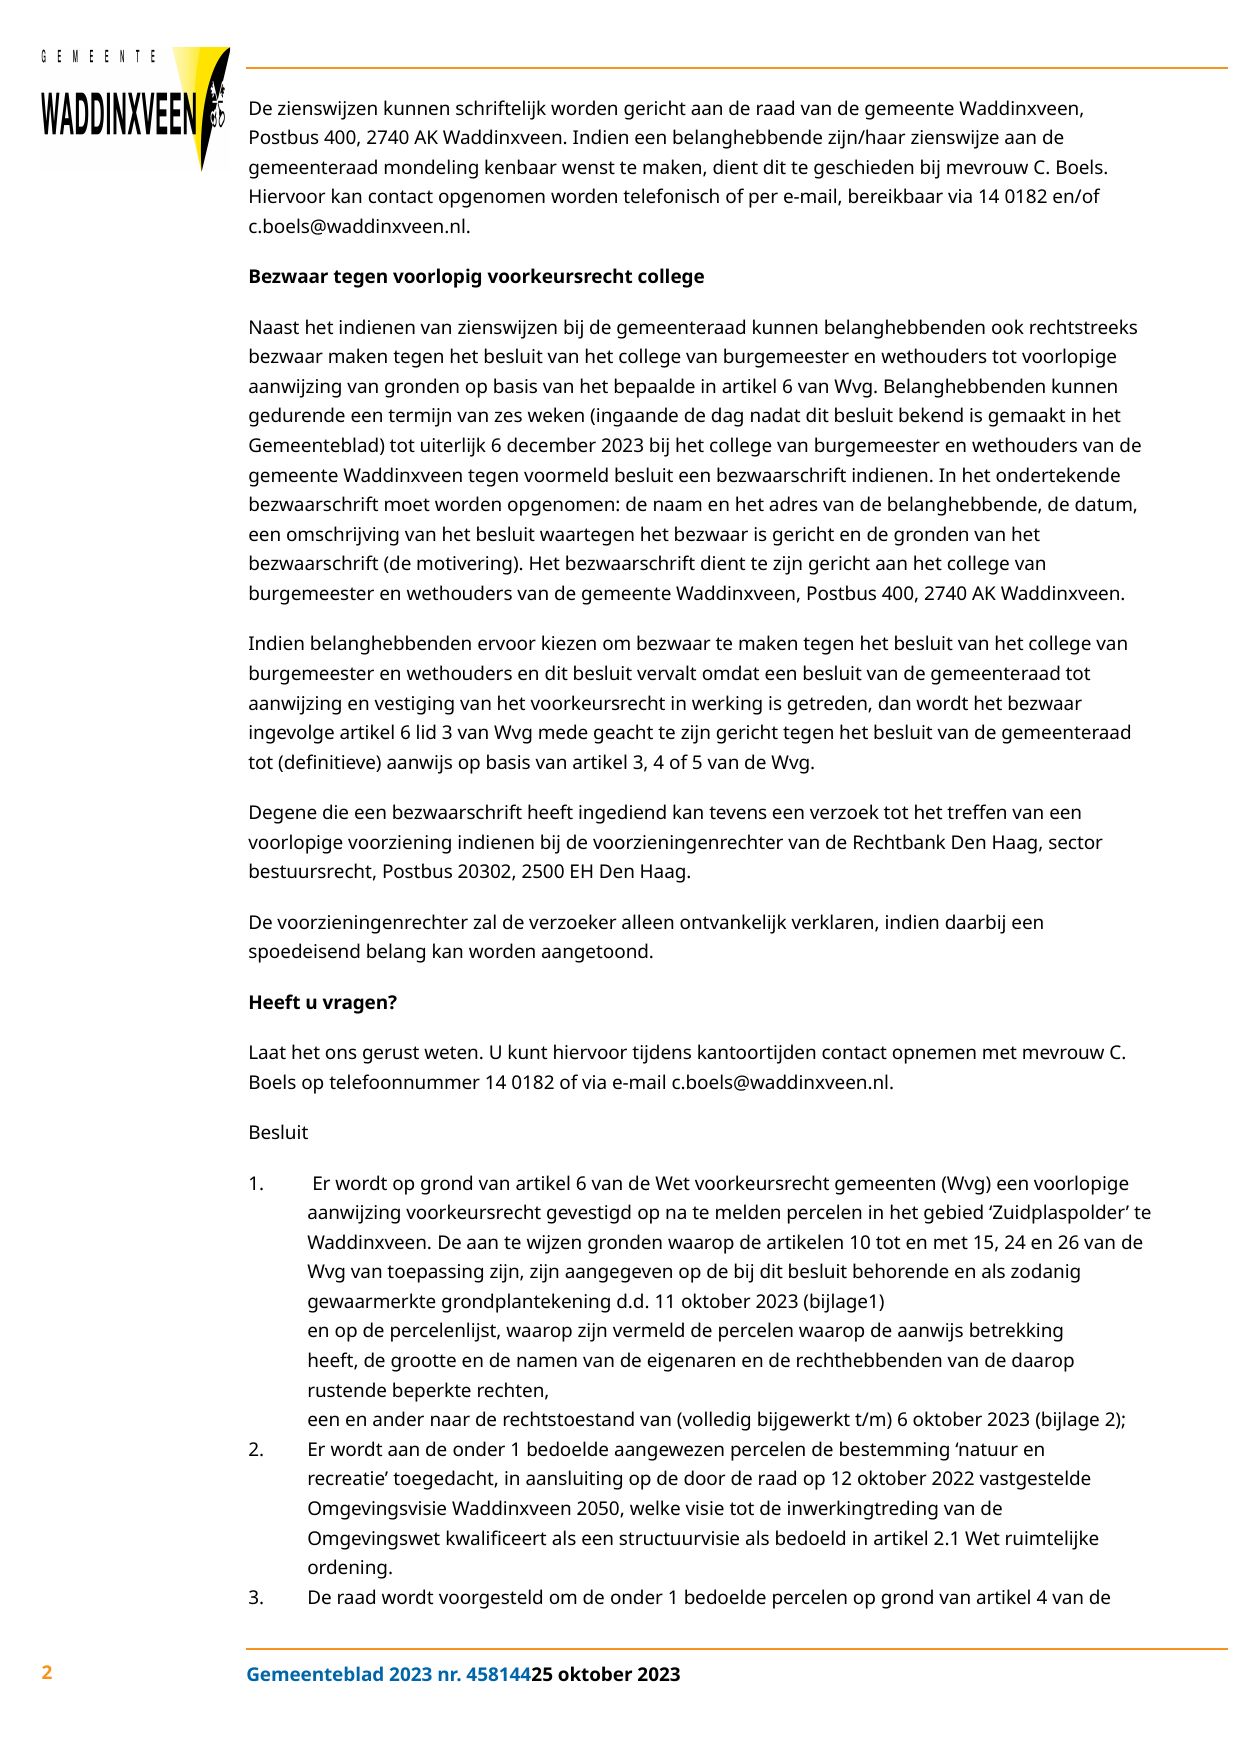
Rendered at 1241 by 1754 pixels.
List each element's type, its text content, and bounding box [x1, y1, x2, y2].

list Er wordt op grond van artikel 6 van de Wet voorkeursrecht gemeenten (Wvg) een voorlopige aanwijzing voorkeursrecht gevestigd op na te melden percelen in het gebied ‘Zuidplaspolder’ te Waddinxveen. De aan te wijzen gronden waarop de artikelen 10 tot en met 15, 24 en 26 van de Wvg van toepassing zijn, zijn aangegeven op de bij dit besluit behorende en als zodanig gewaarmerkte grondplantekening d.d. 11 oktober 2023 (bijlage1) en op de percelenlijst, waarop zijn vermeld de percelen waarop de aanwijs betrekking heeft, de grootte en de namen van de eigenaren en de rechthebbenden van de daarop rustende beperkte rechten, een en ander naar de rechtstoestand van (volledig bijgewerkt t/m) 6 oktober 2023 (bijlage 2); [248, 1170, 1152, 1432]
text Degene die een bezwaarschrift heeft ingediend kan tevens een verzoek tot het treffen van een voorlopige voorziening indienen bij de voorzieningenrechter van de Rechtbank Den Haag, sector bestuursrecht, Postbus 20302, 2500 EH Den Haag. [248, 799, 1152, 884]
list De raad wordt voorgesteld om de onder 1 bedoelde percelen op grond van artikel 4 van de [248, 1584, 1152, 1610]
text Besluit [248, 1119, 1152, 1145]
text Indien belanghebbenden ervoor kiezen om bezwaar te maken tegen het besluit van het college van burgemeester en wethouders en dit besluit vervalt omdat een besluit van de gemeenteraad tot aanwijzing en vestiging van het voorkeursrecht in werking is getreden, dan wordt het bezwaar ingevolge artikel 6 lid 3 van Wvg mede geacht te zijn gericht tegen het besluit van de gemeenteraad tot (definitieve) aanwijs op basis van artikel 3, 4 of 5 van de Wvg. [248, 631, 1152, 775]
text Heeft u vragen? [248, 989, 1152, 1015]
text Naast het indienen van zienswijzen bij de gemeenteraad kunnen belanghebbenden ook rechtstreeks bezwaar maken tegen het besluit van het college van burgemeester en wethouders tot voorlopige aanwijzing van gronden op basis van het bepaalde in artikel 6 van Wvg. Belanghebbenden kunnen gedurende een termijn van zes weken (ingaande de dag nadat dit besluit bekend is gemaakt in het Gemeenteblad) tot uiterlijk 6 december 2023 bij het college van burgemeester en wethouders van de gemeente Waddinxveen tegen voormeld besluit een bezwaarschrift indienen. In het ondertekende bezwaarschrift moet worden opgenomen: de naam en het adres van de belanghebbende, de datum, een omschrijving van het besluit waartegen het bezwaar is gericht en de gronden van het bezwaarschrift (de motivering). Het bezwaarschrift dient te zijn gericht aan het college van burgemeester en wethouders van de gemeente Waddinxveen, Postbus 400, 2740 AK Waddinxveen. [248, 314, 1152, 606]
text De zienswijzen kunnen schriftelijk worden gericht aan de raad van de gemeente Waddinxveen, Postbus 400, 2740 AK Waddinxveen. Indien een belanghebbende zijn/haar zienswijze aan de gemeenteraad mondeling kenbaar wenst te maken, dient dit te geschieden bij mevrouw C. Boels. Hiervoor kan contact opgenomen worden telefonisch of per e-mail, bereikbaar via 14 0182 en/of c.boels@waddinxveen.nl. [248, 95, 1152, 239]
text De voorzieningenrechter zal de verzoeker alleen ontvankelijk verklaren, indien daarbij een spoedeisend belang kan worden aangetoond. [248, 909, 1152, 964]
list Er wordt aan de onder 1 bedoelde aangewezen percelen de bestemming ‘natuur en recreatie’ toegedacht, in aansluiting op de door de raad op 12 oktober 2022 vastgestelde Omgevingsvisie Waddinxveen 2050, welke visie tot de inwerkingtreding van de Omgevingswet kwalificeert als een structuurvisie als bedoeld in artikel 2.1 Wet ruimtelijke ordening. [248, 1436, 1152, 1580]
text Laat het ons gerust weten. U kunt hiervoor tijdens kantoortijden contact opnemen met mevrouw C. Boels op telefoonnummer 14 0182 of via e-mail c.boels@waddinxveen.nl. [248, 1039, 1152, 1095]
text Bezwaar tegen voorlopig voorkeursrecht college [248, 263, 1152, 289]
picture [41, 47, 231, 172]
